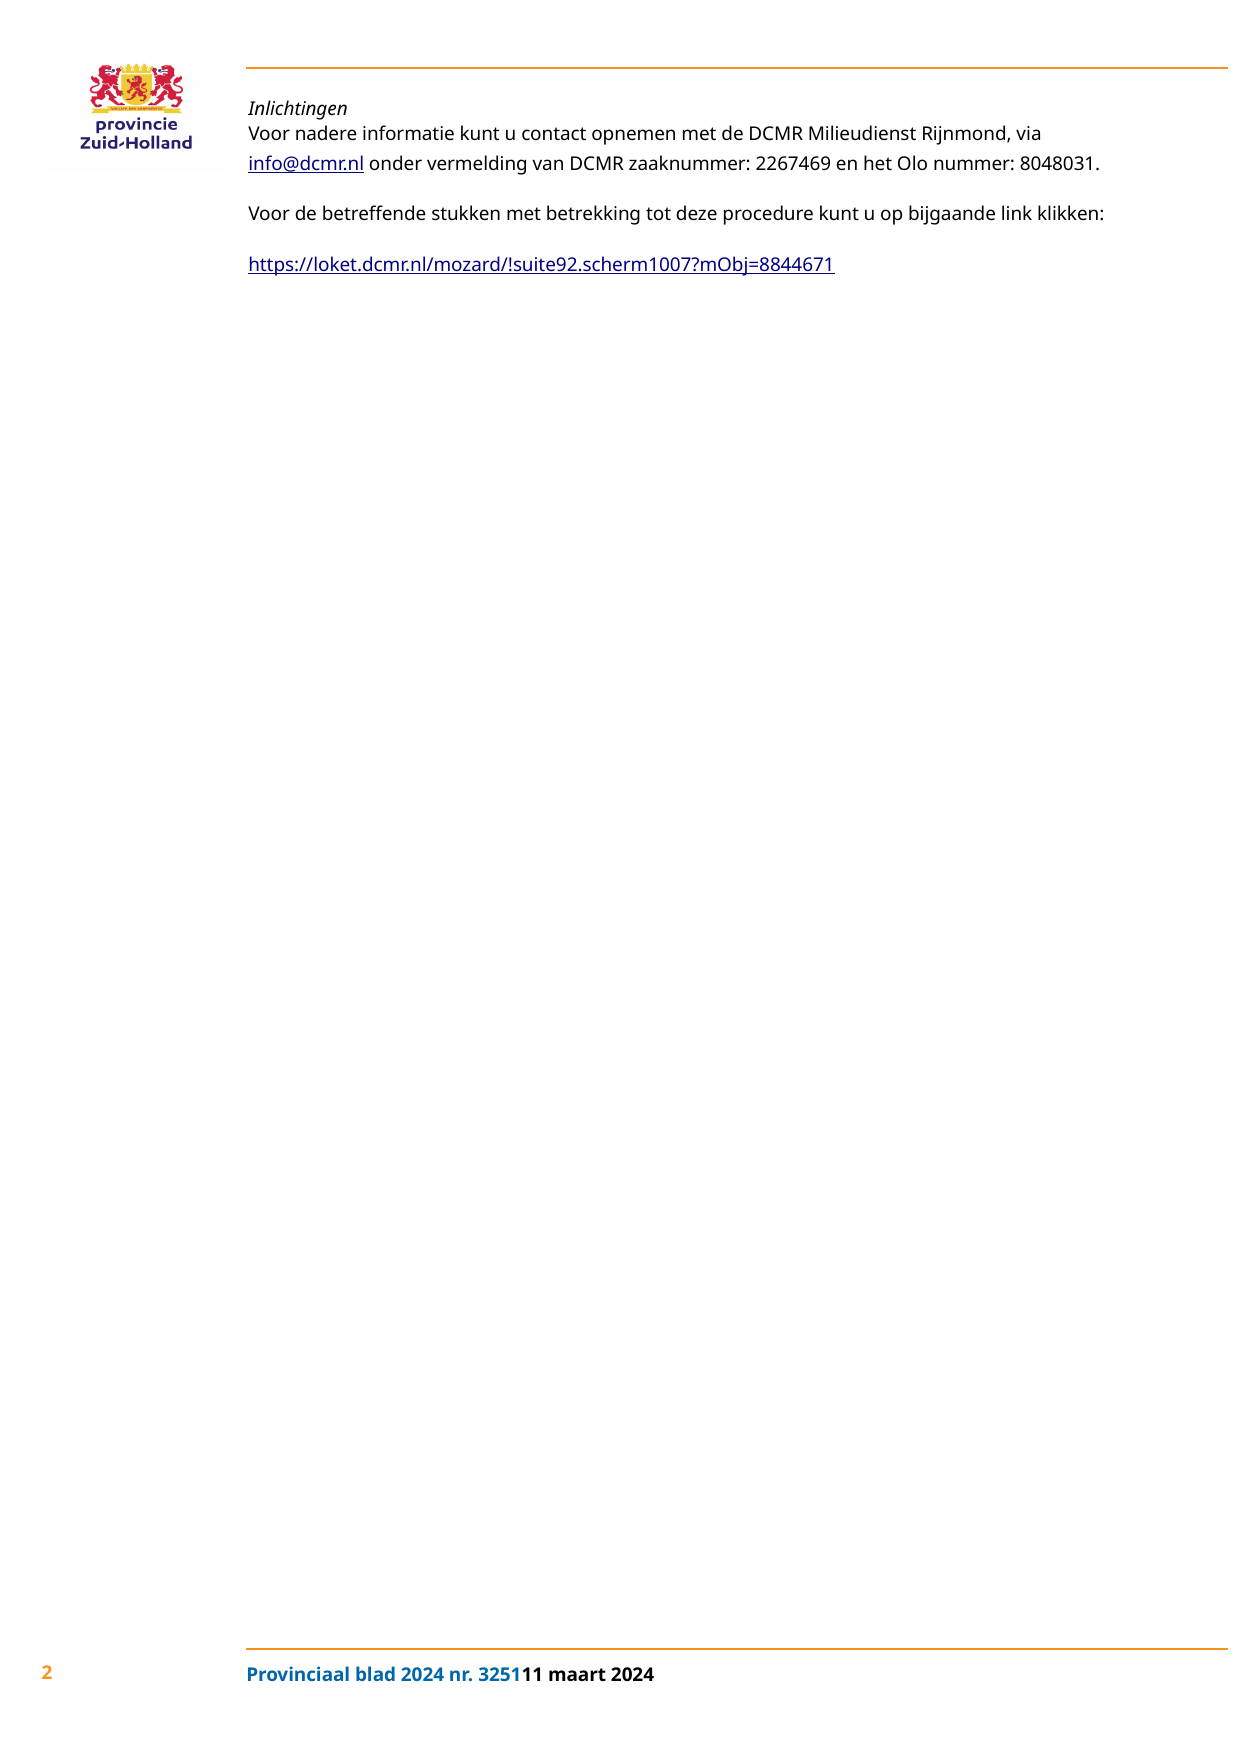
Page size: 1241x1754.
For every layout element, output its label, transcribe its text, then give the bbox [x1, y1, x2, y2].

text https://loket.dcmr.nl/mozard/!suite92.scherm1007?mObj=8844671 [248, 251, 1152, 277]
text Voor nadere informatie kunt u contact opnemen met de DCMR Milieudienst Rijnmond, via info@dcmr.nl onder vermelding van DCMR zaaknummer: 2267469 en het Olo nummer: 8048031. [248, 121, 1152, 176]
text Inlichtingen [248, 95, 1152, 121]
text Voor de betreffende stukken met betrekking tot deze procedure kunt u op bijgaande link klikken: [248, 201, 1152, 226]
picture [41, 47, 231, 172]
